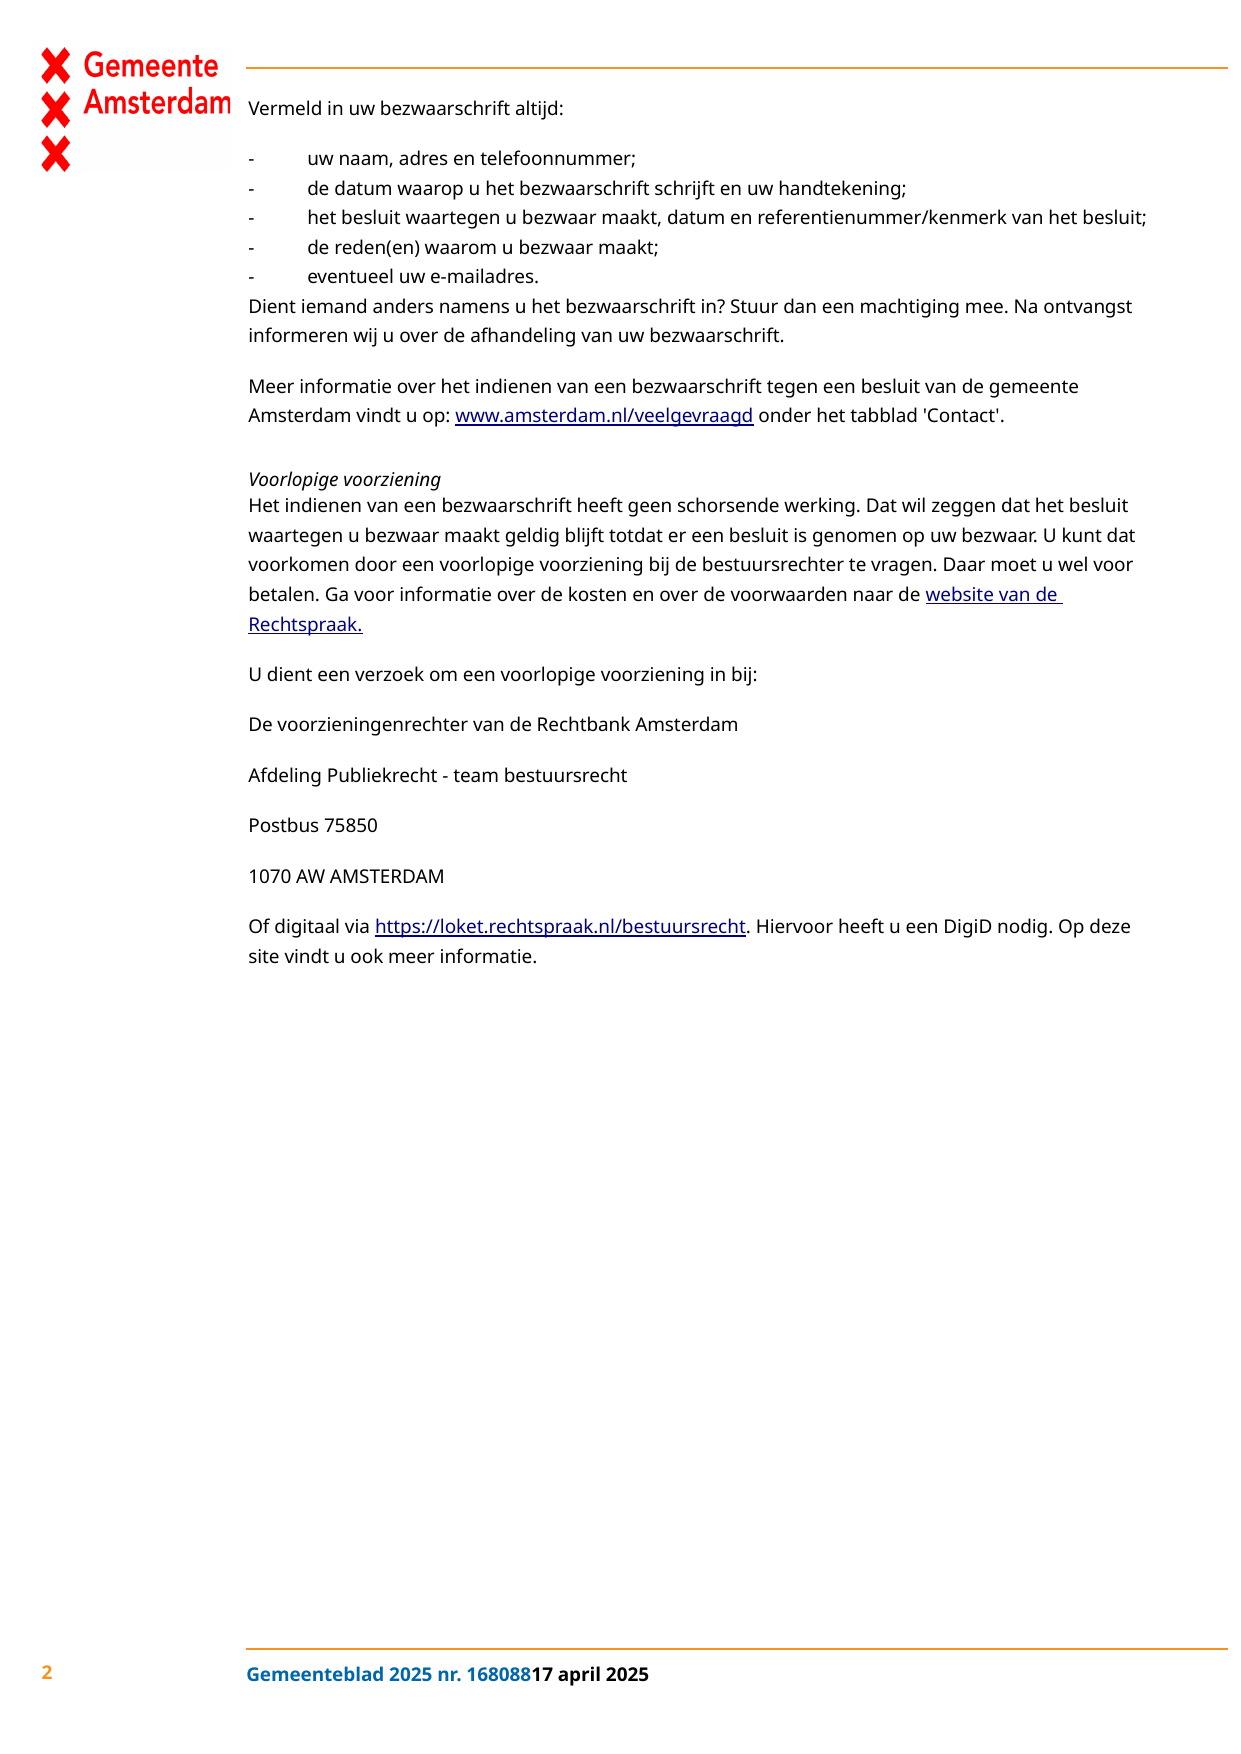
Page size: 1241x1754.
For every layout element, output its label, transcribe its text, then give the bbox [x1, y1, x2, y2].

text 1070 AW AMSTERDAM [248, 863, 1152, 888]
text U dient een verzoek om een voorlopige voorziening in bij: [248, 661, 1152, 687]
text Voorlopige voorziening [248, 467, 1152, 492]
text Postbus 75850 [248, 812, 1152, 838]
list het besluit waartegen u bezwaar maakt, datum en referentienummer/kenmerk van het besluit; [248, 204, 1152, 230]
text Meer informatie over het indienen van een bezwaarschrift tegen een besluit van de gemeente Amsterdam vindt u op: www.amsterdam.nl/veelgevraagd onder het tabblad 'Contact'. [248, 373, 1152, 428]
text Het indienen van een bezwaarschrift heeft geen schorsende werking. Dat wil zeggen dat het besluit waartegen u bezwaar maakt geldig blijft totdat er een besluit is genomen op uw bezwaar. U kunt dat voorkomen door een voorlopige voorziening bij de bestuursrechter te vragen. Daar moet u wel voor betalen. Ga voor informatie over de kosten en over de voorwaarden naar de website van de Rechtspraak. [248, 492, 1152, 636]
text Dient iemand anders namens u het bezwaarschrift in? Stuur dan een machtiging mee. Na ontvangst informeren wij u over de afhandeling van uw bezwaarschrift. [248, 293, 1152, 348]
text Afdeling Publiekrecht - team bestuursrecht [248, 762, 1152, 788]
list de reden(en) waarom u bezwaar maakt; [248, 234, 1152, 260]
text Vermeld in uw bezwaarschrift altijd: [248, 95, 1152, 121]
text Of digitaal via https://loket.rechtspraak.nl/bestuursrecht. Hiervoor heeft u een DigiD nodig. Op deze site vindt u ook meer informatie. [248, 913, 1152, 968]
picture [41, 47, 231, 172]
list de datum waarop u het bezwaarschrift schrijft en uw handtekening; [248, 175, 1152, 201]
list uw naam, adres en telefoonnummer; [248, 145, 1152, 171]
text De voorzieningenrechter van de Rechtbank Amsterdam [248, 712, 1152, 737]
list eventueel uw e-mailadres. [248, 263, 1152, 289]
